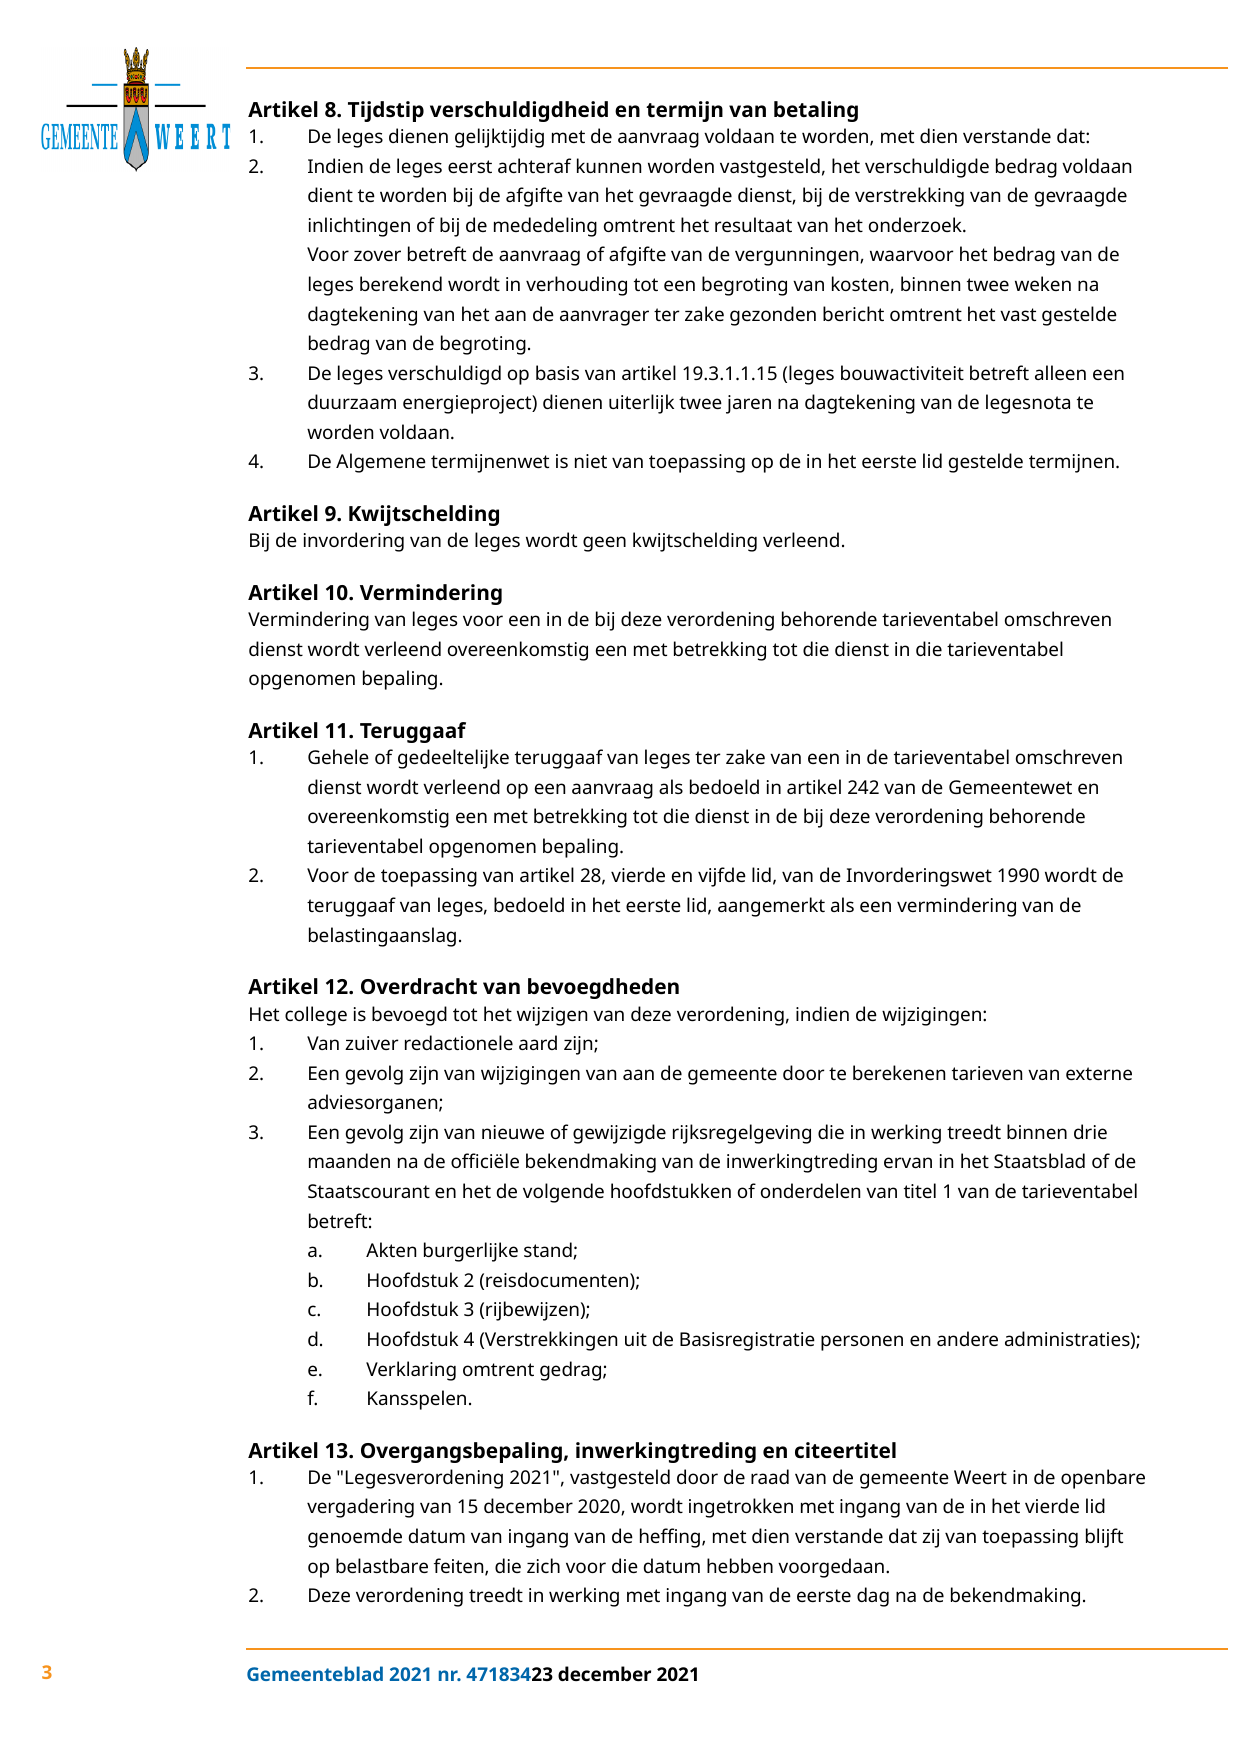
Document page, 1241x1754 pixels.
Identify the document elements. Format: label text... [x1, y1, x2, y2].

list Hoofdstuk 2 (reisdocumenten); [307, 1267, 1152, 1293]
text Artikel 12. Overdracht van bevoegdheden [248, 972, 1152, 1001]
text Artikel 9. Kwijtschelding [248, 499, 1152, 527]
list Kansspelen. [307, 1385, 1152, 1411]
list Van zuiver redactionele aard zijn; [248, 1030, 1152, 1056]
list Een gevolg zijn van nieuwe of gewijzigde rijksregelgeving die in werking treedt binnen drie maanden na de officiële bekendmaking van de inwerkingtreding ervan in het Staatsblad of de Staatscourant en het de volgende hoofdstukken of onderdelen van titel 1 van de tarieventabel betreft: [248, 1119, 1152, 1233]
text Vermindering van leges voor een in de bij deze verordening behorende tarieventabel omschreven dienst wordt verleend overeenkomstig een met betrekking tot die dienst in die tarieventabel opgenomen bepaling. [248, 606, 1152, 691]
text Artikel 11. Teruggaaf [248, 716, 1152, 744]
list Deze verordening treedt in werking met ingang van de eerste dag na de bekendmaking. [248, 1582, 1152, 1608]
text Het college is bevoegd tot het wijzigen van deze verordening, indien de wijzigingen: [248, 1001, 1152, 1026]
list De "Legesverordening 2021", vastgesteld door de raad van de gemeente Weert in de openbare vergadering van 15 december 2020, wordt ingetrokken met ingang van de in het vierde lid genoemde datum van ingang van de heffing, met dien verstande dat zij van toepassing blijft op belastbare feiten, die zich voor die datum hebben voorgedaan. [248, 1464, 1152, 1579]
list Indien de leges eerst achteraf kunnen worden vastgesteld, het verschuldigde bedrag voldaan dient te worden bij de afgifte van het gevraagde dienst, bij de verstrekking van de gevraagde inlichtingen of bij de mededeling omtrent het resultaat van het onderzoek. [248, 153, 1152, 238]
text Bij de invordering van de leges wordt geen kwijtschelding verleend. [248, 527, 1152, 553]
list De leges verschuldigd op basis van artikel 19.3.1.1.15 (leges bouwactiviteit betreft alleen een duurzaam energieproject) dienen uiterlijk twee jaren na dagtekening van de legesnota te worden voldaan. [248, 360, 1152, 445]
list Hoofdstuk 3 (rijbewijzen); [307, 1297, 1152, 1322]
list Akten burgerlijke stand; [307, 1237, 1152, 1263]
list Gehele of gedeeltelijke teruggaaf van leges ter zake van een in de tarieventabel omschreven dienst wordt verleend op een aanvraag als bedoeld in artikel 242 van de Gemeentewet en overeenkomstig een met betrekking tot die dienst in de bij deze verordening behorende tarieventabel opgenomen bepaling. [248, 744, 1152, 859]
text Artikel 10. Vermindering [248, 578, 1152, 606]
list De leges dienen gelijktijdig met de aanvraag voldaan te worden, met dien verstande dat: [248, 123, 1152, 149]
picture [41, 47, 231, 172]
text Artikel 13. Overgangsbepaling, inwerkingtreding en citeertitel [248, 1436, 1152, 1464]
list Hoofdstuk 4 (Verstrekkingen uit de Basisregistratie personen en andere administraties); [307, 1326, 1152, 1352]
list De Algemene termijnenwet is niet van toepassing op de in het eerste lid gestelde termijnen. [248, 449, 1152, 474]
list Verklaring omtrent gedrag; [307, 1356, 1152, 1381]
list Voor zover betreft de aanvraag of afgifte van de vergunningen, waarvoor het bedrag van de leges berekend wordt in verhouding tot een begroting van kosten, binnen twee weken na dagtekening van het aan de aanvrager ter zake gezonden bericht omtrent het vast gestelde bedrag van de begroting. [248, 242, 1152, 356]
list Een gevolg zijn van wijzigingen van aan de gemeente door te berekenen tarieven van externe adviesorganen; [248, 1060, 1152, 1115]
list Voor de toepassing van artikel 28, vierde en vijfde lid, van de Invorderingswet 1990 wordt de teruggaaf van leges, bedoeld in het eerste lid, aangemerkt als een vermindering van de belastingaanslag. [248, 863, 1152, 948]
text Artikel 8. Tijdstip verschuldigdheid en termijn van betaling [248, 95, 1152, 123]
